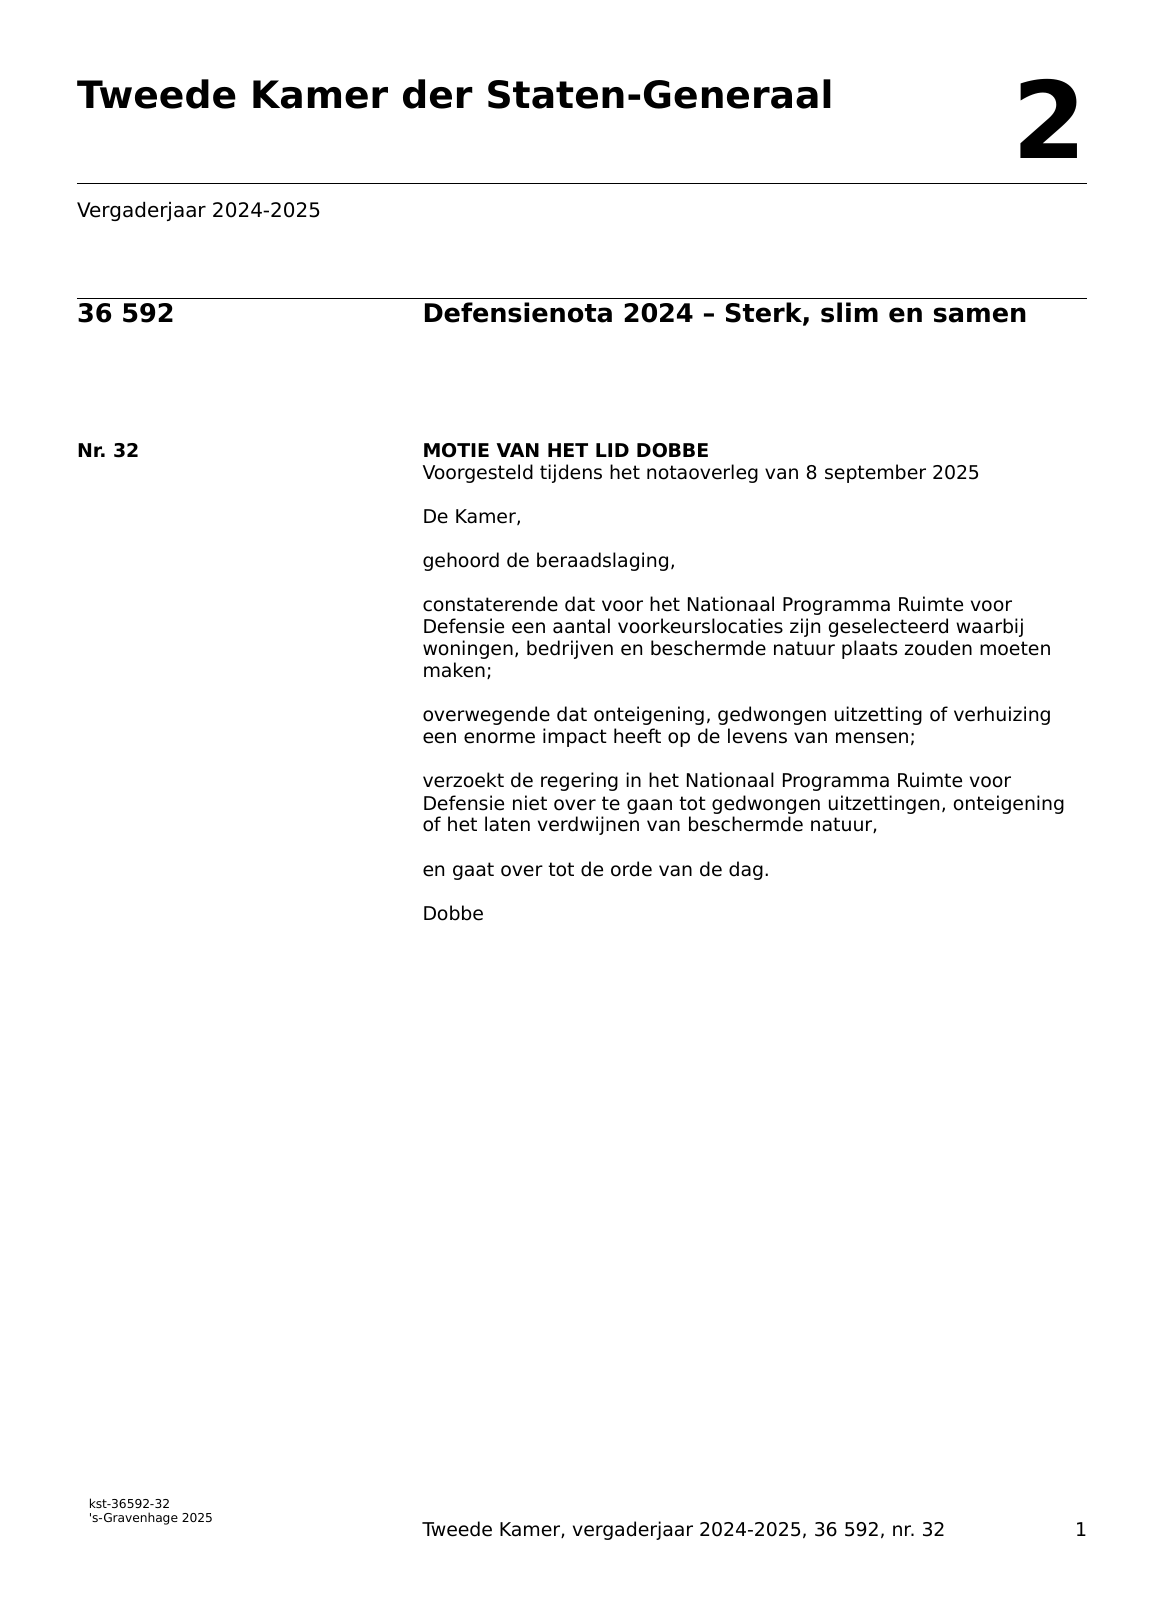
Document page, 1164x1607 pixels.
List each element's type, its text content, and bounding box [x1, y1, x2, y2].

text verzoekt de regering in het Nationaal Programma Ruimte voor Defensie niet over te gaan tot gedwongen uitzettingen, onteigening of het laten verdwijnen van beschermde natuur, [422, 770, 1087, 836]
text De Kamer, [422, 506, 1087, 528]
text constaterende dat voor het Nationaal Programma Ruimte voor Defensie een aantal voorkeurslocaties zijn geselecteerd waarbij woningen, bedrijven en beschermde natuur plaats zouden moeten maken; [422, 594, 1087, 682]
table_cell Vergaderjaar 2024-2025 [77, 184, 1087, 298]
text kst-36592-32 [88, 1497, 323, 1511]
text gehoord de beraadslaging, [422, 550, 1087, 572]
text Dobbe [422, 903, 1087, 925]
text en gaat over tot de orde van de dag. [422, 858, 1087, 881]
table_header 2 [886, 59, 1087, 183]
subtitle 36 592 Defensienota 2024 – Sterk, slim en samen [77, 299, 1087, 329]
text Voorgesteld tijdens het notaoverleg van 8 september 2025 [422, 462, 1087, 484]
text 's-Gravenhage 2025 [88, 1511, 323, 1525]
table_header Tweede Kamer der Staten-Generaal [77, 59, 886, 183]
subtitle Nr. 32 MOTIE VAN HET LID DOBBE [77, 440, 1087, 462]
text overwegende dat onteigening, gedwongen uitzetting of verhuizing een enorme impact heeft op de levens van mensen; [422, 704, 1087, 748]
